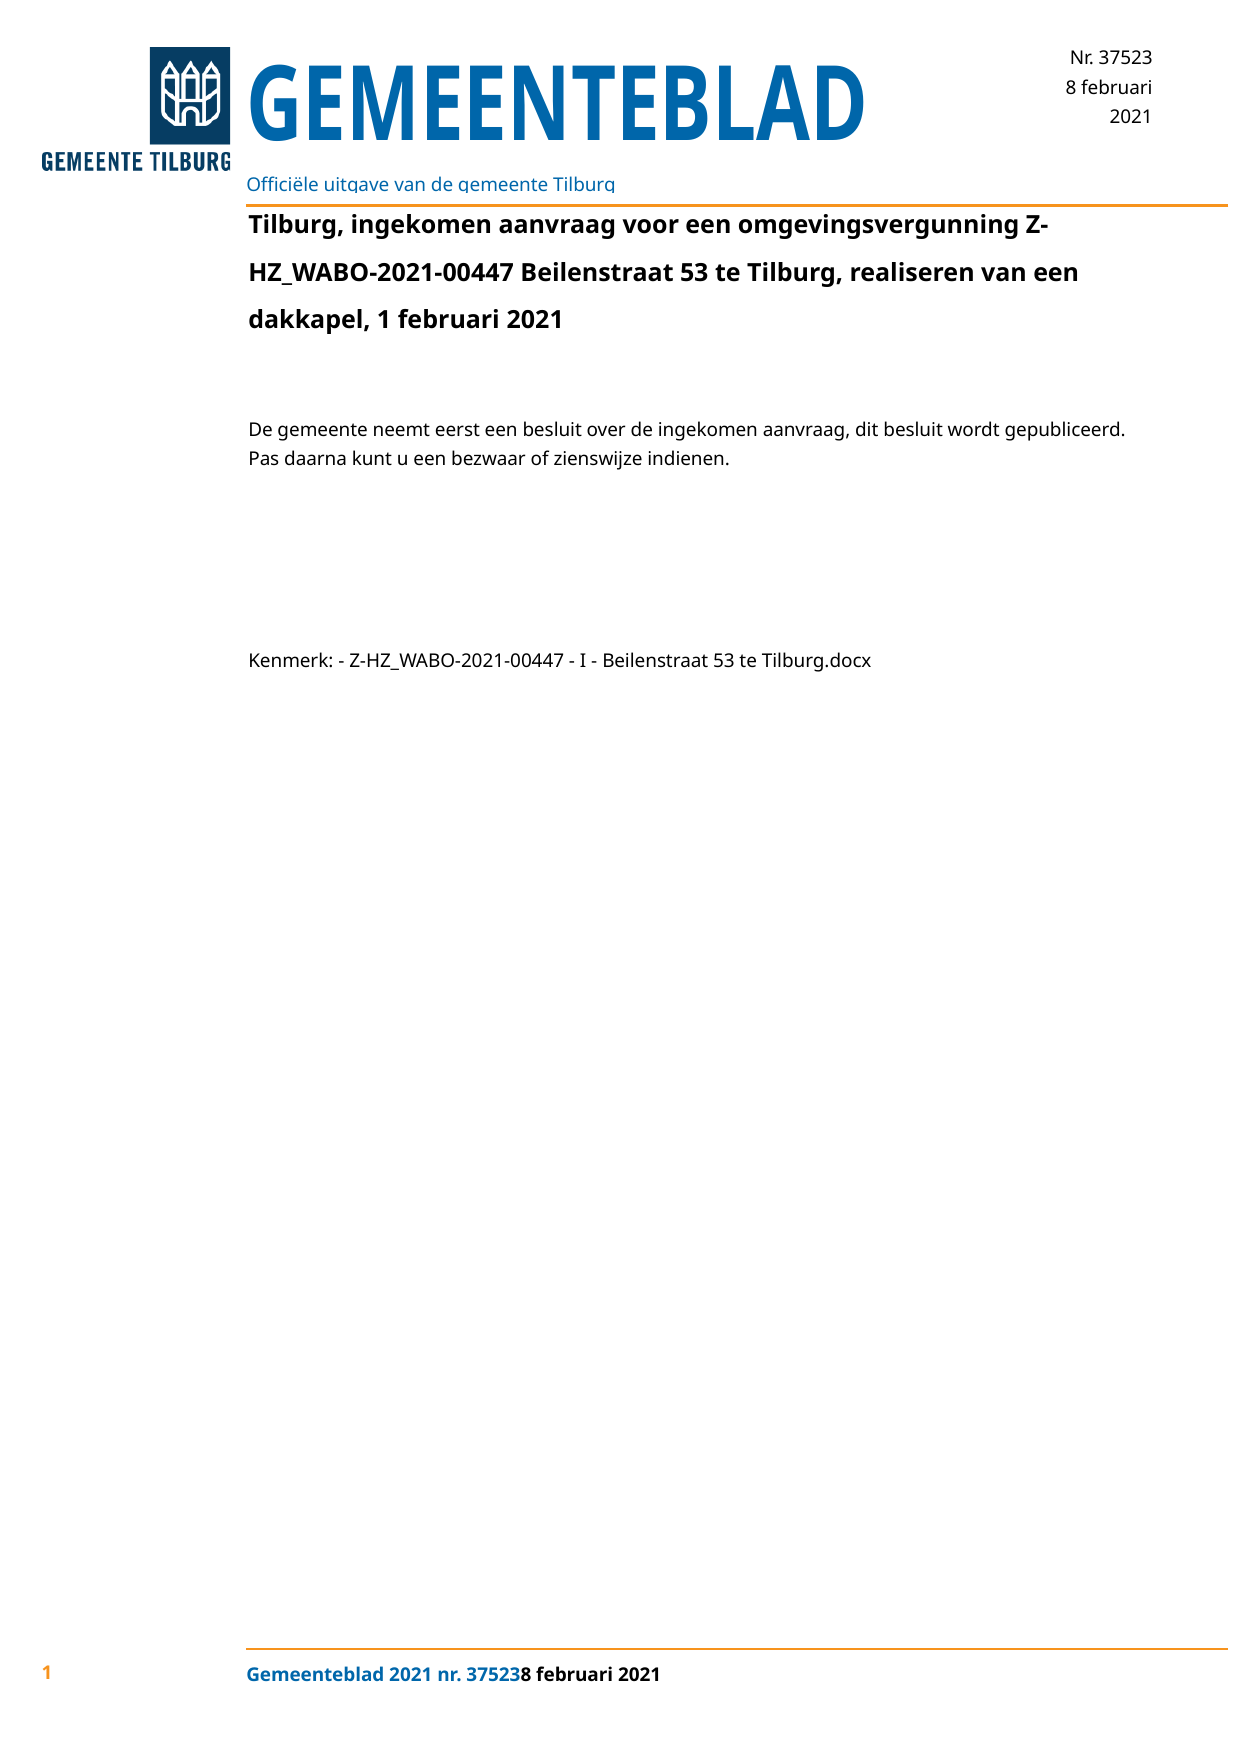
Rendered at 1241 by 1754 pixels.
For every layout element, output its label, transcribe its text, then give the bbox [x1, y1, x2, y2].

picture [41, 47, 231, 172]
text De gemeente neemt eerst een besluit over de ingekomen aanvraag, dit besluit wordt gepubliceerd. Pas daarna kunt u een bezwaar of zienswijze indienen. [248, 416, 1152, 471]
text Tilburg, ingekomen aanvraag voor een omgevingsvergunning Z-HZ_WABO-2021-00447 Beilenstraat 53 te Tilburg, realiseren van een dakkapel, 1 februari 2021 [248, 207, 1152, 336]
text Kenmerk: - Z-HZ_WABO-2021-00447 - I - Beilenstraat 53 te Tilburg.docx [248, 647, 1152, 673]
